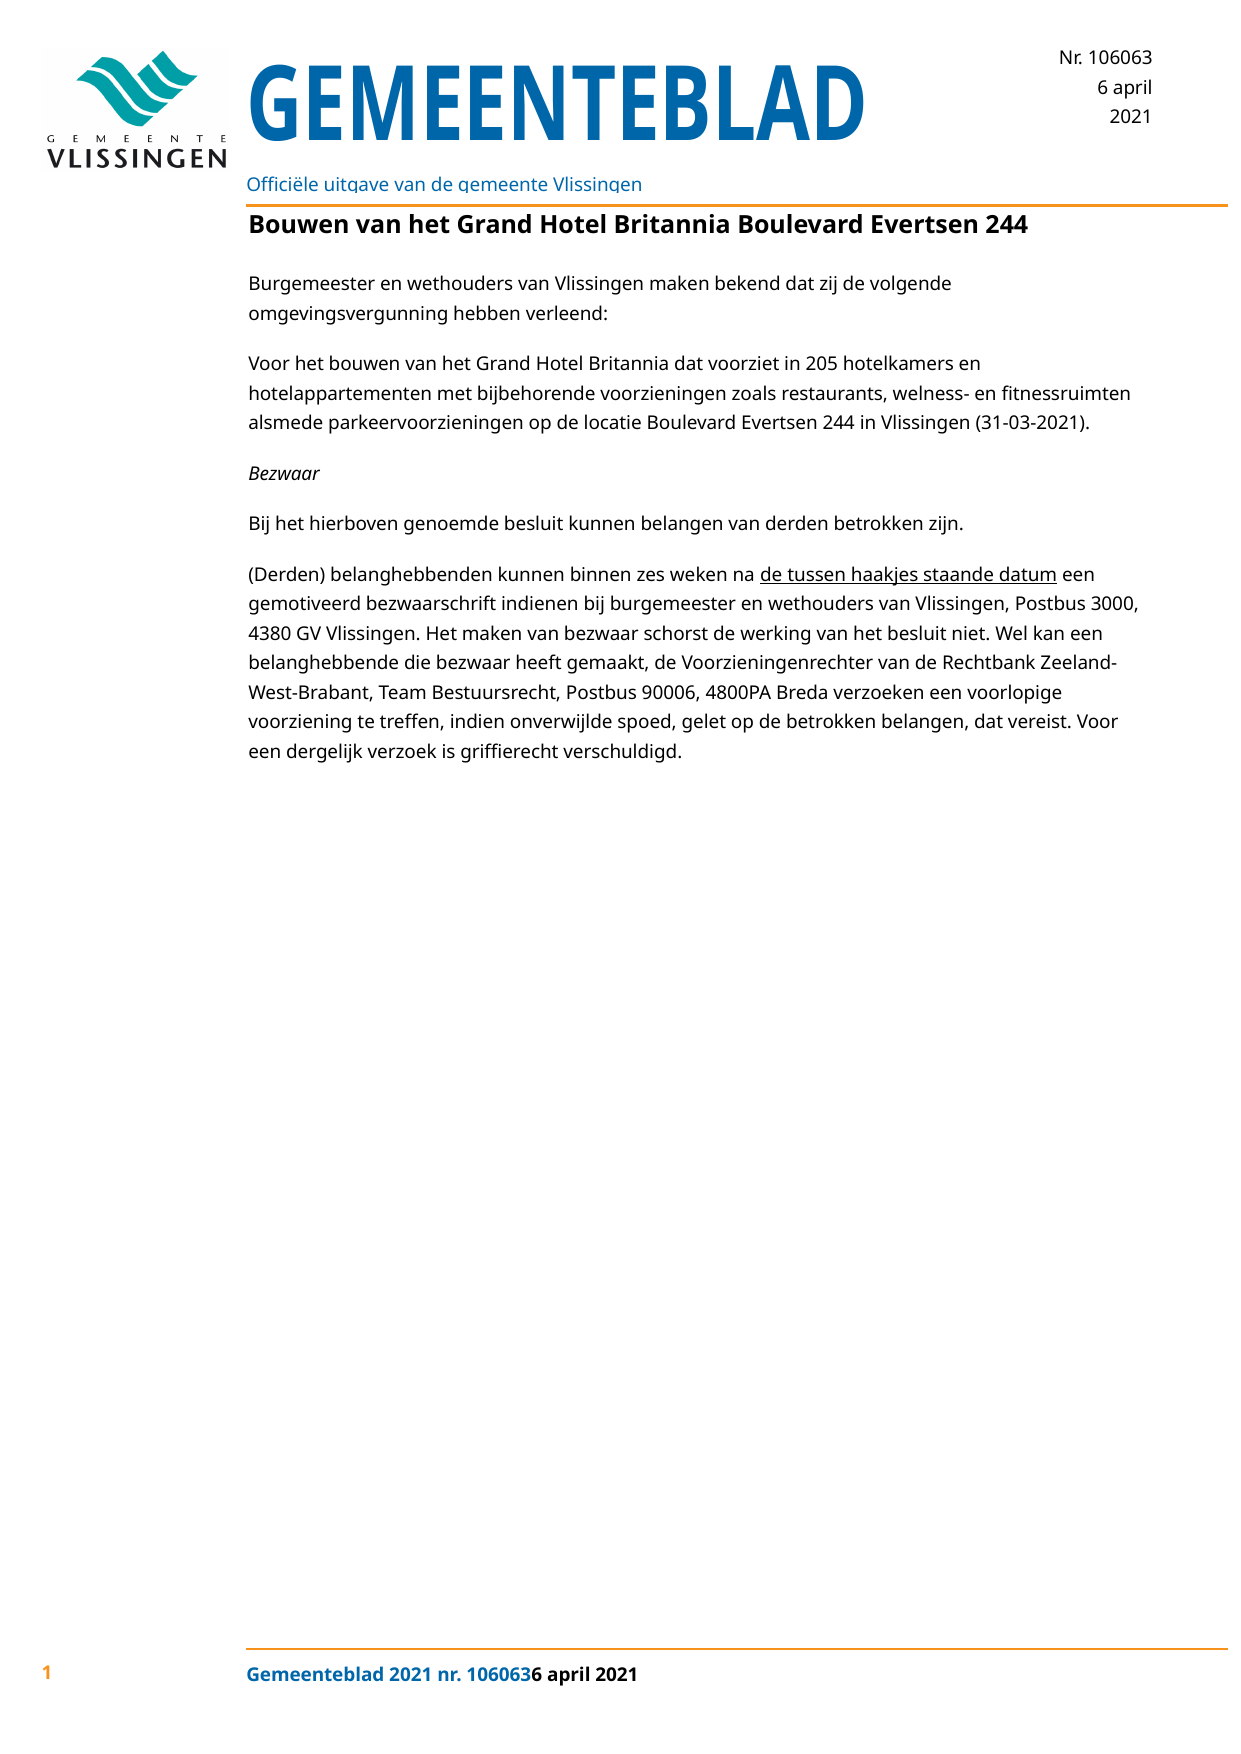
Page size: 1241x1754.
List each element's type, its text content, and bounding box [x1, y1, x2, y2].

text Burgemeester en wethouders van Vlissingen maken bekend dat zij de volgende omgevingsvergunning hebben verleend: [248, 270, 1152, 326]
text Bezwaar [248, 460, 1152, 486]
text Bouwen van het Grand Hotel Britannia Boulevard Evertsen 244 [248, 207, 1152, 241]
text Voor het bouwen van het Grand Hotel Britannia dat voorziet in 205 hotelkamers en hotelappartementen met bijbehorende voorzieningen zoals restaurants, welness- en fitnessruimten alsmede parkeervoorzieningen op de locatie Boulevard Evertsen 244 in Vlissingen (31-03-2021). [248, 350, 1152, 435]
text (Derden) belanghebbenden kunnen binnen zes weken na de tussen haakjes staande datum een gemotiveerd bezwaarschrift indienen bij burgemeester en wethouders van Vlissingen, Postbus 3000, 4380 GV Vlissingen. Het maken van bezwaar schorst de werking van het besluit niet. Wel kan een belanghebbende die bezwaar heeft gemaakt, de Voorzieningenrechter van de Rechtbank Zeeland-West-Brabant, Team Bestuursrecht, Postbus 90006, 4800PA Breda verzoeken een voorlopige voorziening te treffen, indien onverwijlde spoed, gelet op de betrokken belangen, dat vereist. Voor een dergelijk verzoek is griffierecht verschuldigd. [248, 561, 1152, 764]
picture [41, 47, 231, 172]
text Bij het hierboven genoemde besluit kunnen belangen van derden betrokken zijn. [248, 510, 1152, 536]
